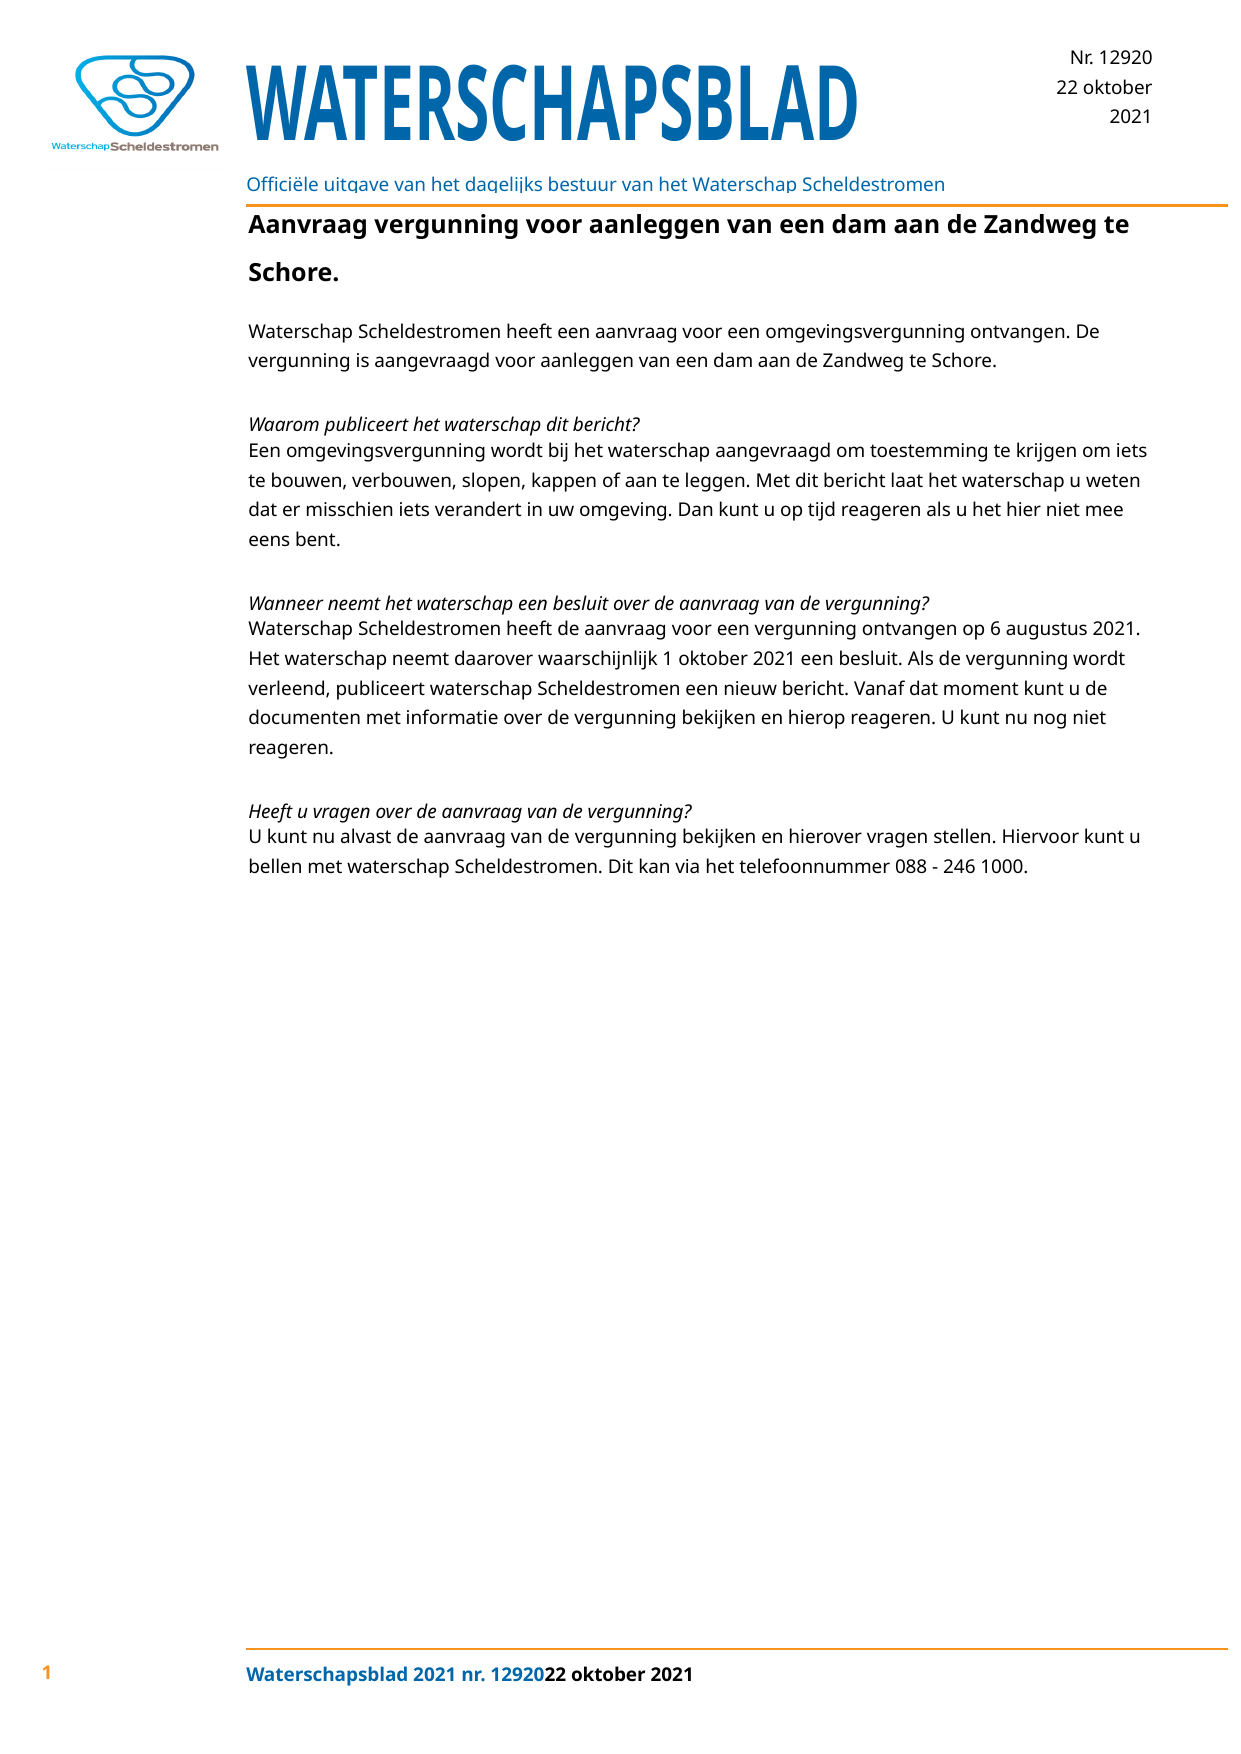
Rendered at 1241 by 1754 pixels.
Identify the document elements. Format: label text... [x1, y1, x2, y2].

text Een omgevingsvergunning wordt bij het waterschap aangevraagd om toestemming te krijgen om iets te bouwen, verbouwen, slopen, kappen of aan te leggen. Met dit bericht laat het waterschap u weten dat er misschien iets verandert in uw omgeving. Dan kunt u op tijd reageren als u het hier niet mee eens bent. [248, 437, 1152, 552]
text Waterschap Scheldestromen heeft de aanvraag voor een vergunning ontvangen op 6 augustus 2021. Het waterschap neemt daarover waarschijnlijk 1 oktober 2021 een besluit. Als de vergunning wordt verleend, publiceert waterschap Scheldestromen een nieuw bericht. Vanaf dat moment kunt u de documenten met informatie over de vergunning bekijken en hierop reageren. U kunt nu nog niet reageren. [248, 616, 1152, 760]
picture [41, 47, 231, 172]
text Waterschap Scheldestromen heeft een aanvraag voor een omgevingsvergunning ontvangen. De vergunning is aangevraagd voor aanleggen van een dam aan de Zandweg te Schore. [248, 318, 1152, 373]
text Heeft u vragen over de aanvraag van de vergunning? [248, 798, 1152, 824]
text Wanneer neemt het waterschap een besluit over de aanvraag van de vergunning? [248, 590, 1152, 616]
text Aanvraag vergunning voor aanleggen van een dam aan de Zandweg te Schore. [248, 207, 1152, 288]
text U kunt nu alvast de aanvraag van de vergunning bekijken en hierover vragen stellen. Hiervoor kunt u bellen met waterschap Scheldestromen. Dit kan via het telefoonnummer 088 - 246 1000. [248, 824, 1152, 879]
text Waarom publiceert het waterschap dit bericht? [248, 411, 1152, 437]
